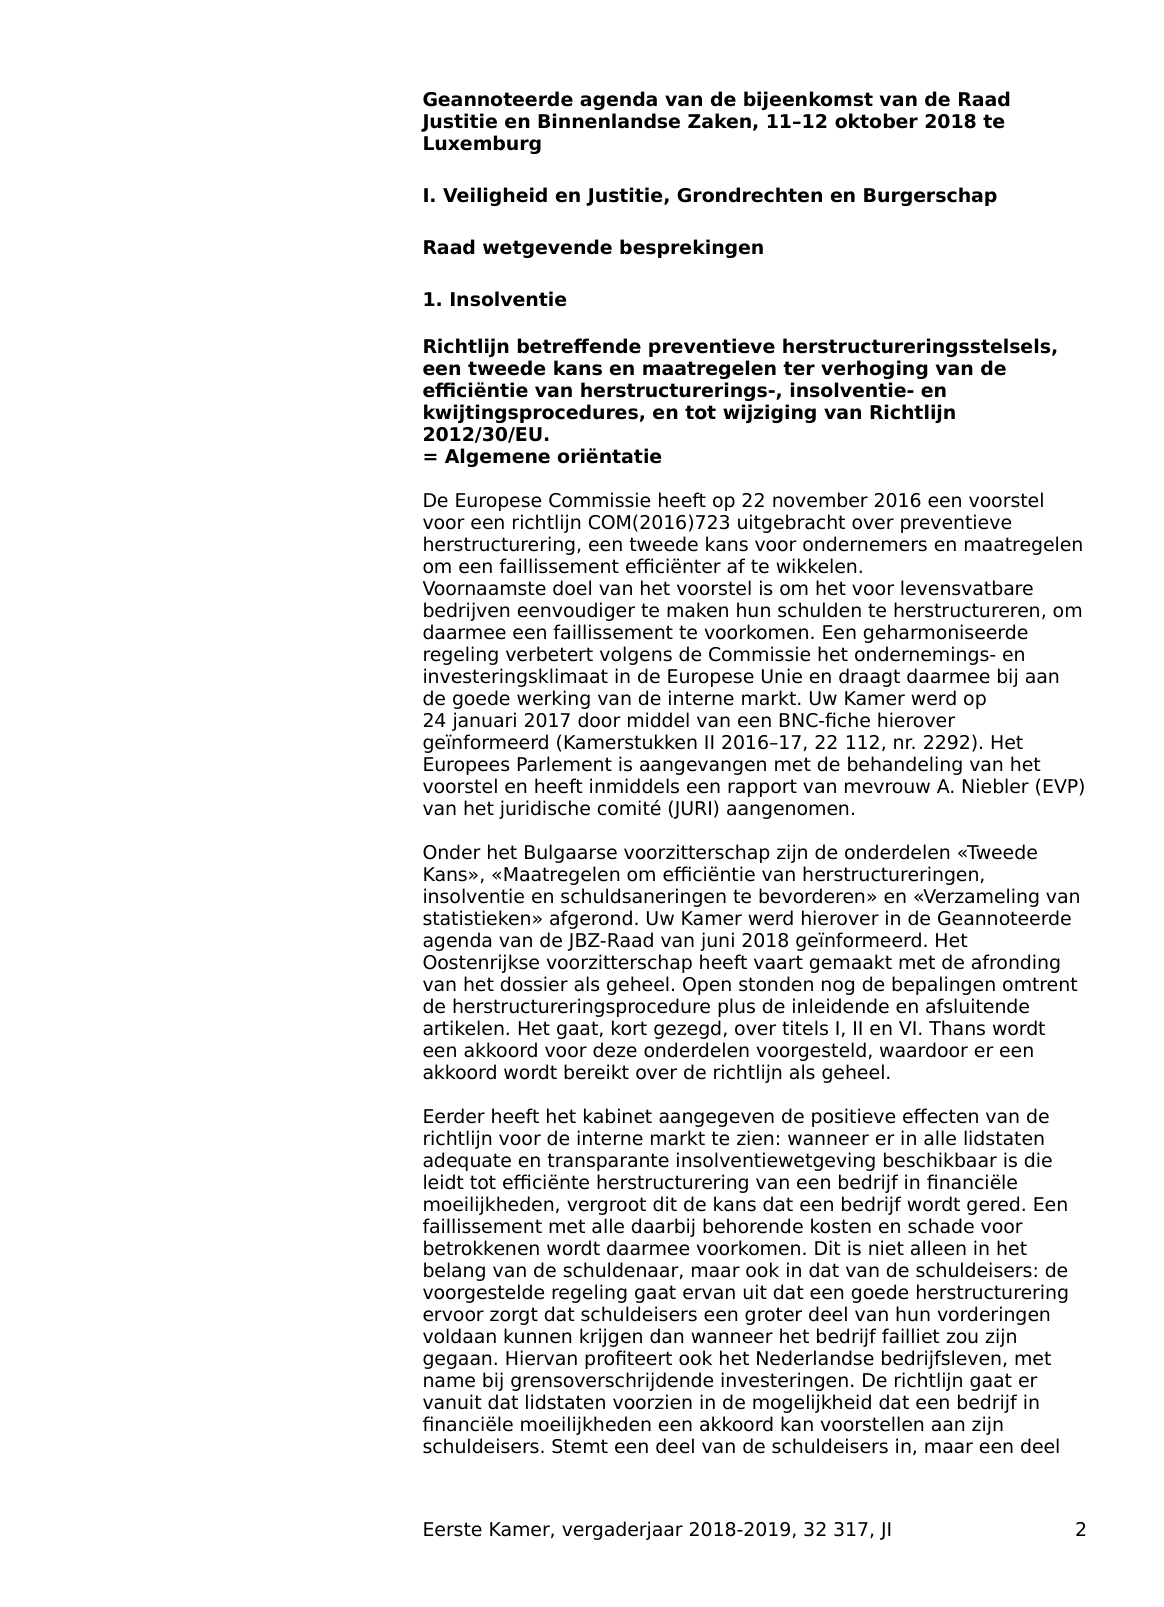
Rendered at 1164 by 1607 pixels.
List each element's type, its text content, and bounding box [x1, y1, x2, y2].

text Richtlijn betreffende preventieve herstructureringsstelsels, een tweede kans en maatregelen ter verhoging van de efficiëntie van herstructurerings-, insolventie- en kwijtingsprocedures, en tot wijziging van Richtlijn 2012/30/EU. [422, 336, 1087, 446]
text = Algemene oriëntatie [422, 446, 1087, 468]
subtitle Raad wetgevende besprekingen [422, 237, 1087, 259]
subtitle Geannoteerde agenda van de bijeenkomst van de Raad Justitie en Binnenlandse Zaken, 11–12 oktober 2018 te Luxemburg [422, 89, 1087, 155]
text Onder het Bulgaarse voorzitterschap zijn de onderdelen «Tweede Kans», «Maatregelen om efficiëntie van herstructureringen, insolventie en schuldsaneringen te bevorderen» en «Verzameling van statistieken» afgerond. Uw Kamer werd hierover in de Geannoteerde agenda van de JBZ-Raad van juni 2018 geïnformeerd. Het Oostenrijkse voorzitterschap heeft vaart gemaakt met de afronding van het dossier als geheel. Open stonden nog de bepalingen omtrent de herstructureringsprocedure plus de inleidende en afsluitende artikelen. Het gaat, kort gezegd, over titels I, II en VI. Thans wordt een akkoord voor deze onderdelen voorgesteld, waardoor er een akkoord wordt bereikt over de richtlijn als geheel. [422, 842, 1087, 1084]
subtitle 1. Insolventie [422, 289, 1087, 311]
text Voornaamste doel van het voorstel is om het voor levensvatbare bedrijven eenvoudiger te maken hun schulden te herstructureren, om daarmee een faillissement te voorkomen. Een geharmoniseerde regeling verbetert volgens de Commissie het ondernemings- en investeringsklimaat in de Europese Unie en draagt daarmee bij aan de goede werking van de interne markt. Uw Kamer werd op 24 januari 2017 door middel van een BNC-fiche hierover geïnformeerd (Kamerstukken II 2016–17, 22 112, nr. 2292). Het Europees Parlement is aangevangen met de behandeling van het voorstel en heeft inmiddels een rapport van mevrouw A. Niebler (EVP) van het juridische comité (JURI) aangenomen. [422, 578, 1087, 820]
subtitle I. Veiligheid en Justitie, Grondrechten en Burgerschap [422, 185, 1087, 207]
text De Europese Commissie heeft op 22 november 2016 een voorstel voor een richtlijn COM(2016)723 uitgebracht over preventieve herstructurering, een tweede kans voor ondernemers en maatregelen om een faillissement efficiënter af te wikkelen. [422, 490, 1087, 578]
text Eerder heeft het kabinet aangegeven de positieve effecten van de richtlijn voor de interne markt te zien: wanneer er in alle lidstaten adequate en transparante insolventiewetgeving beschikbaar is die leidt tot efficiënte herstructurering van een bedrijf in financiële moeilijkheden, vergroot dit de kans dat een bedrijf wordt gered. Een faillissement met alle daarbij behorende kosten en schade voor betrokkenen wordt daarmee voorkomen. Dit is niet alleen in het belang van de schuldenaar, maar ook in dat van de schuldeisers: de voorgestelde regeling gaat ervan uit dat een goede herstructurering ervoor zorgt dat schuldeisers een groter deel van hun vorderingen voldaan kunnen krijgen dan wanneer het bedrijf failliet zou zijn gegaan. Hiervan profiteert ook het Nederlandse bedrijfsleven, met name bij grensoverschrijdende investeringen. De richtlijn gaat er vanuit dat lidstaten voorzien in de mogelijkheid dat een bedrijf in financiële moeilijkheden een akkoord kan voorstellen aan zijn schuldeisers. Stemt een deel van de schuldeisers in, maar een deel [422, 1106, 1087, 1457]
